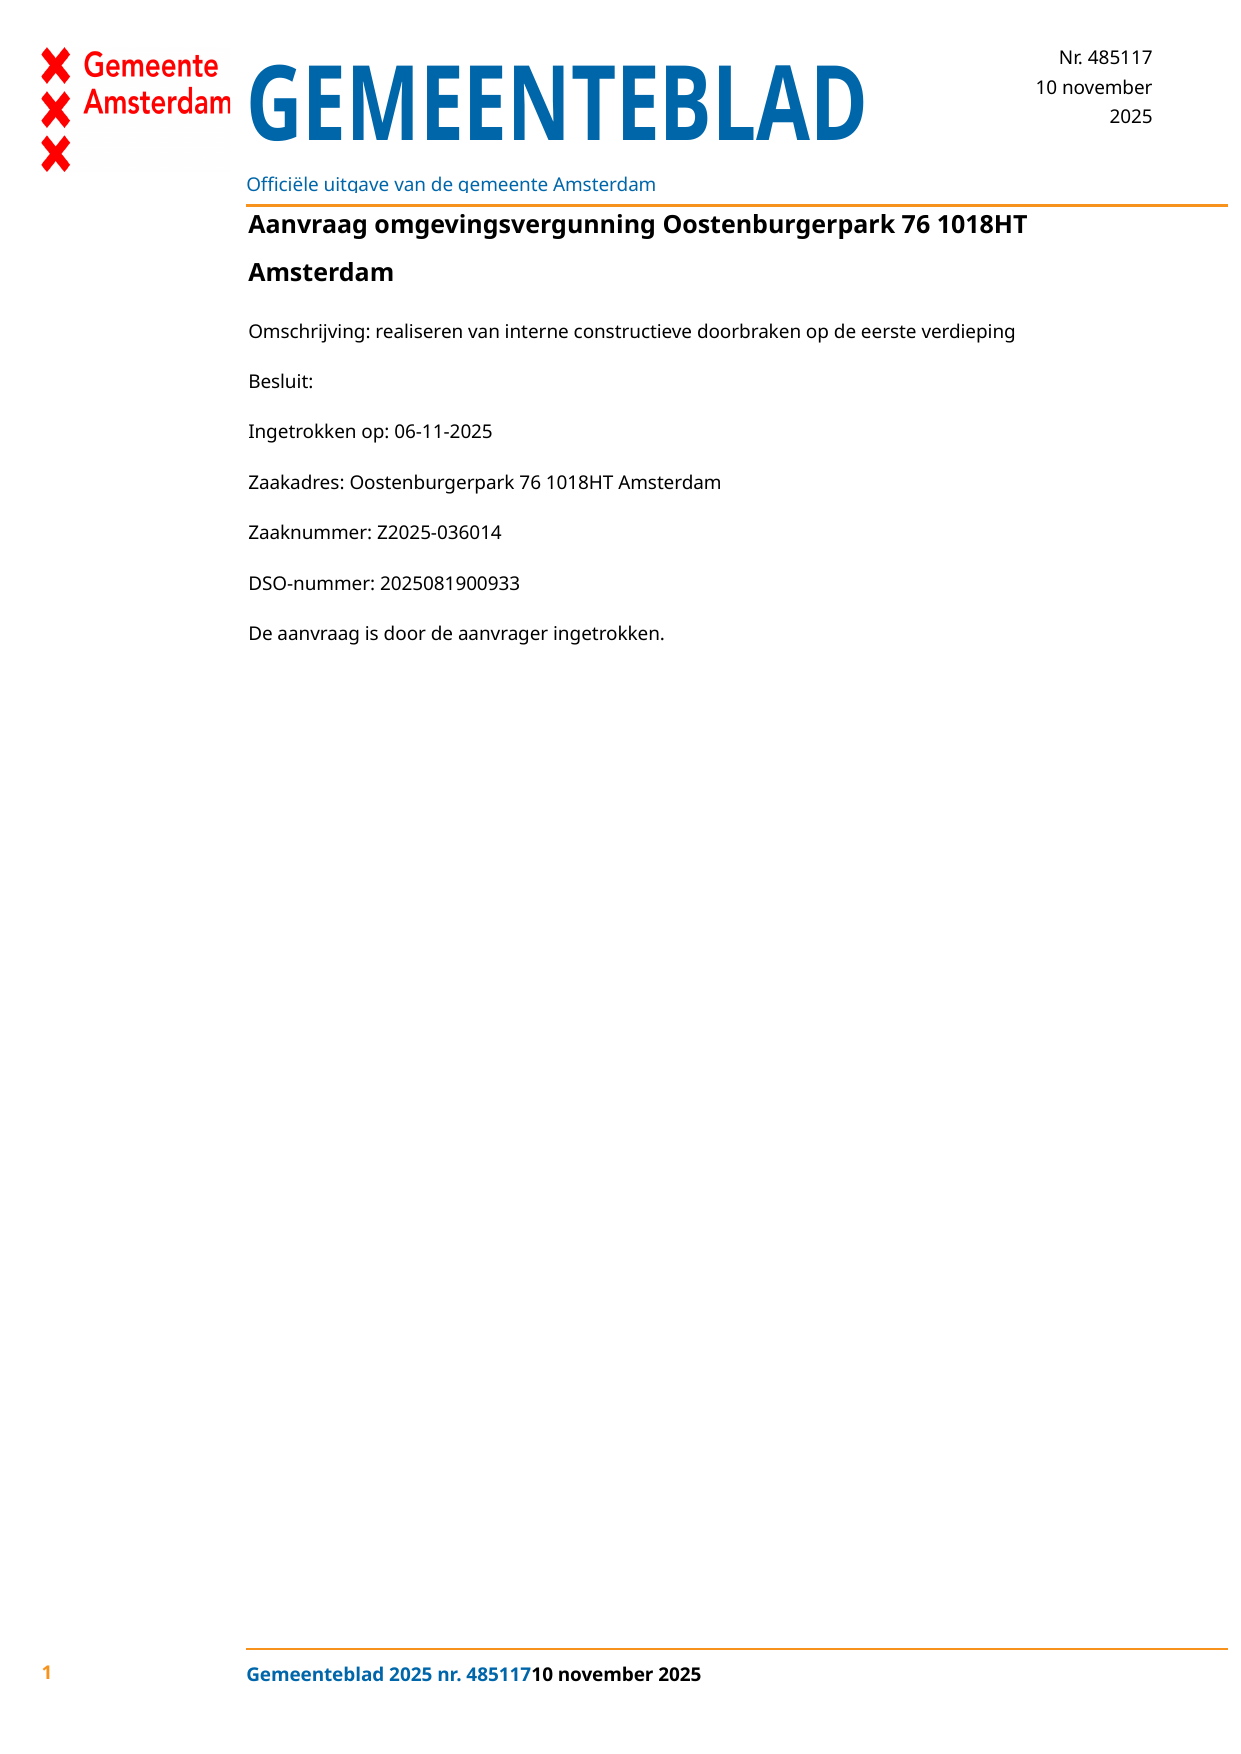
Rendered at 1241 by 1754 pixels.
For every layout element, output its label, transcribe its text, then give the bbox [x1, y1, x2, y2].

text Besluit: [248, 368, 1152, 394]
picture [41, 47, 231, 172]
text DSO-nummer: 2025081900933 [248, 570, 1152, 596]
text Aanvraag omgevingsvergunning Oostenburgerpark 76 1018HT Amsterdam [248, 207, 1152, 288]
text Ingetrokken op: 06-11-2025 [248, 419, 1152, 444]
text Zaakadres: Oostenburgerpark 76 1018HT Amsterdam [248, 469, 1152, 495]
text De aanvraag is door de aanvrager ingetrokken. [248, 620, 1152, 646]
text Zaaknummer: Z2025-036014 [248, 519, 1152, 545]
text Omschrijving: realiseren van interne constructieve doorbraken op de eerste verdieping [248, 318, 1152, 344]
